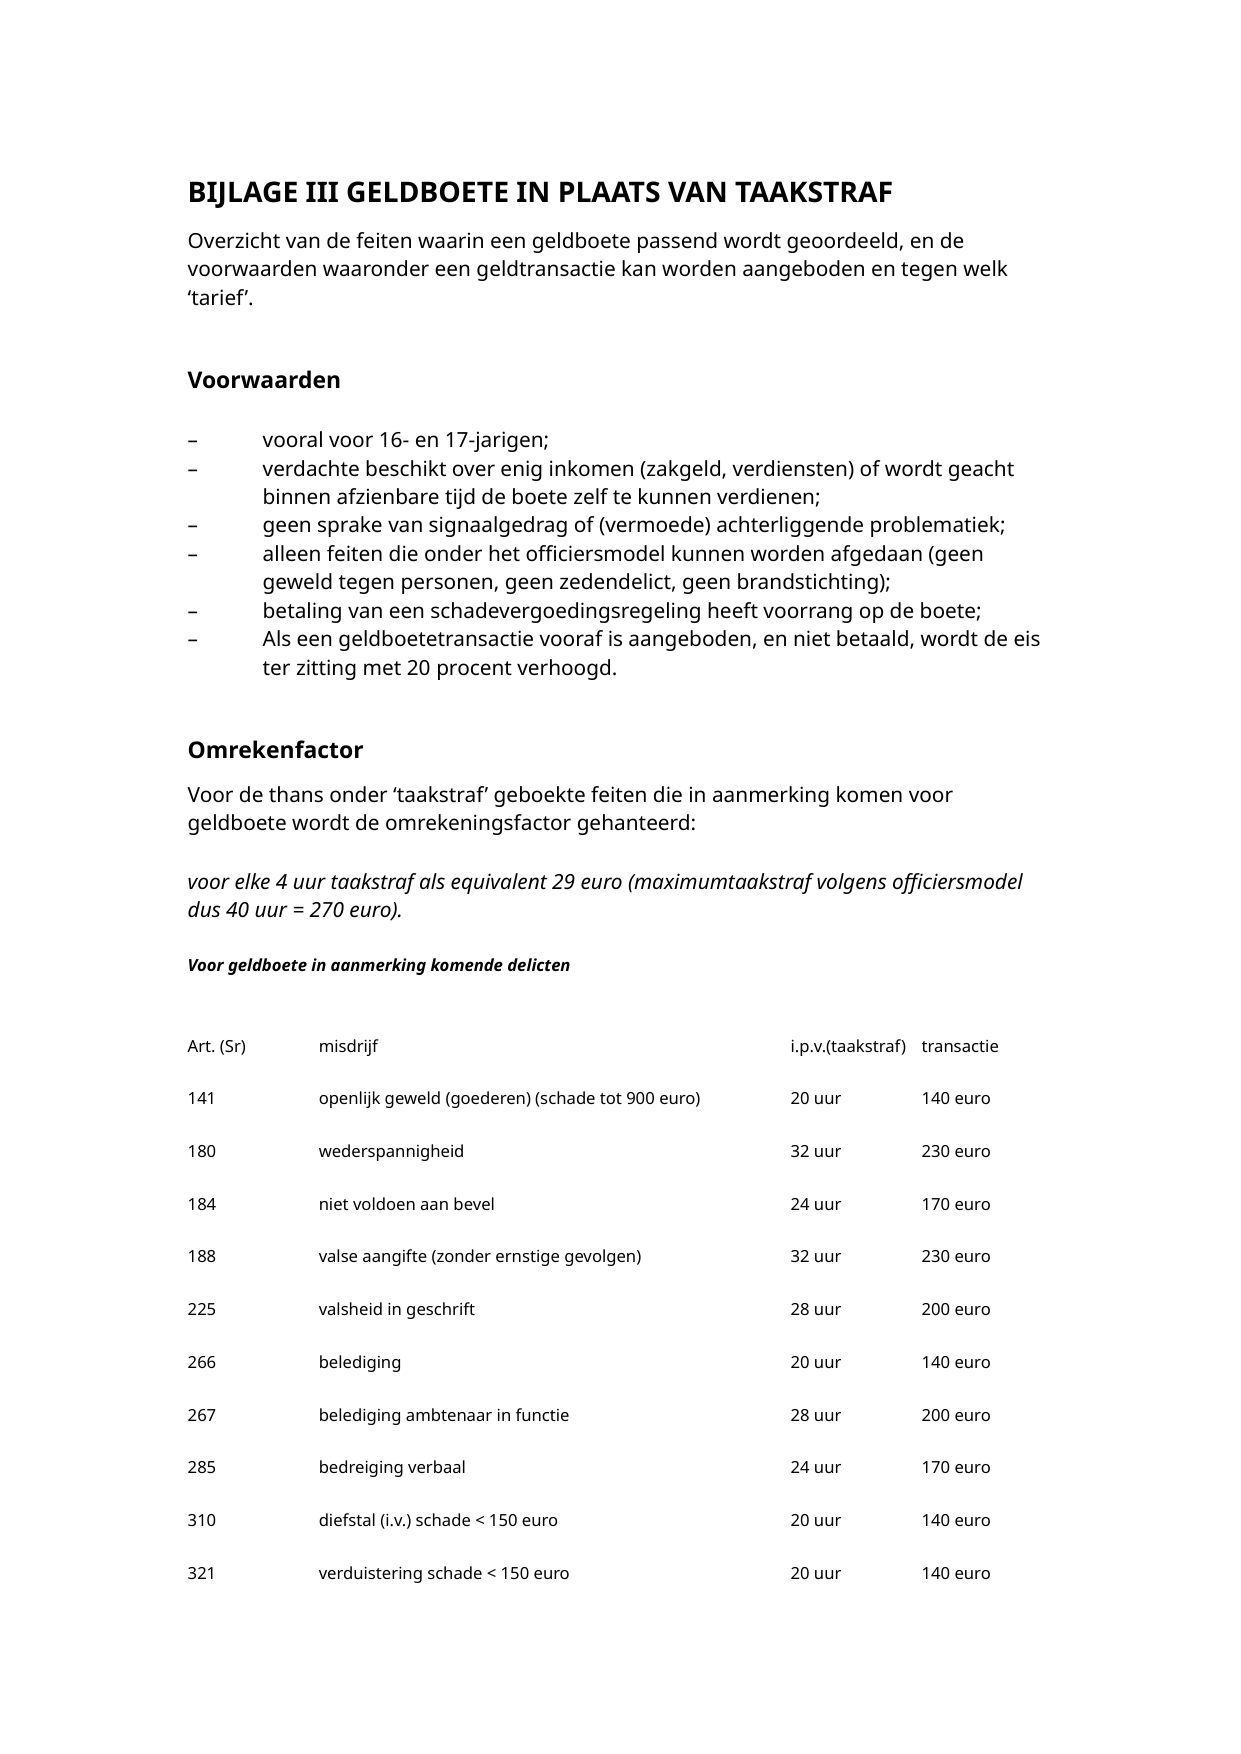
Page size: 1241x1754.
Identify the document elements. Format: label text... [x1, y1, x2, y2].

list alleen feiten die onder het officiersmodel kunnen worden afgedaan (geen geweld tegen personen, geen zedendelict, geen brandstichting); [187, 539, 1053, 596]
table_cell 20 uur [790, 1351, 921, 1403]
table_cell verduistering schade < 150 euro [319, 1561, 790, 1584]
list geen sprake van signaalgedrag of (vermoede) achterliggende problematiek; [187, 511, 1053, 539]
table_cell bedreiging verbaal [319, 1456, 790, 1509]
table_cell 170 euro [921, 1456, 1053, 1509]
table_cell 188 [188, 1245, 318, 1298]
subtitle Omrekenfactor [187, 734, 1053, 765]
table_header misdrijf [319, 1034, 790, 1087]
table_cell 310 [188, 1509, 318, 1561]
table_cell valse aangifte (zonder ernstige gevolgen) [319, 1245, 790, 1298]
table_cell valsheid in geschrift [319, 1298, 790, 1351]
table_cell 24 uur [790, 1193, 921, 1245]
table_header Art. (Sr) [188, 1034, 318, 1087]
table_cell 180 [188, 1140, 318, 1192]
list Als een geldboetetransactie vooraf is aangeboden, en niet betaald, wordt de eis ter zitting met 20 procent verhoogd. [187, 624, 1053, 681]
table_cell 140 euro [921, 1351, 1053, 1403]
list betaling van een schadevergoedingsregeling heeft voorrang op de boete; [187, 596, 1053, 624]
table_cell 285 [188, 1456, 318, 1509]
table_cell niet voldoen aan bevel [319, 1193, 790, 1245]
table_cell 200 euro [921, 1403, 1053, 1456]
text Voor de thans onder ‘taakstraf’ geboekte feiten die in aanmerking komen voor geldboete wordt de omrekeningsfactor gehanteerd: [187, 780, 1053, 837]
table_cell 184 [188, 1193, 318, 1245]
table_cell 32 uur [790, 1245, 921, 1298]
table_cell diefstal (i.v.) schade < 150 euro [319, 1509, 790, 1561]
table_cell 200 euro [921, 1298, 1053, 1351]
table_cell 321 [188, 1561, 318, 1584]
table_cell 20 uur [790, 1561, 921, 1584]
table_cell openlijk geweld (goederen) (schade tot 900 euro) [319, 1087, 790, 1140]
table_cell 225 [188, 1298, 318, 1351]
table_cell belediging [319, 1351, 790, 1403]
table_cell 141 [188, 1087, 318, 1140]
text Voor geldboete in aanmerking komende delicten [187, 954, 1053, 976]
table_cell 230 euro [921, 1140, 1053, 1192]
list verdachte beschikt over enig inkomen (zakgeld, verdiensten) of wordt geacht binnen afzienbare tijd de boete zelf te kunnen verdienen; [187, 454, 1053, 511]
table_cell 267 [188, 1403, 318, 1456]
text voor elke 4 uur taakstraf als equivalent 29 euro (maximumtaakstraf volgens officiersmodel dus 40 uur = 270 euro). [187, 867, 1053, 924]
table_cell 28 uur [790, 1298, 921, 1351]
table_cell 24 uur [790, 1456, 921, 1509]
table_cell 230 euro [921, 1245, 1053, 1298]
text Overzicht van de feiten waarin een geldboete passend wordt geoordeeld, en de voorwaarden waaronder een geldtransactie kan worden aangeboden en tegen welk ‘tarief’. [187, 226, 1053, 311]
subtitle Voorwaarden [187, 364, 1053, 395]
table_cell 140 euro [921, 1087, 1053, 1140]
table_cell 266 [188, 1351, 318, 1403]
table_cell 20 uur [790, 1087, 921, 1140]
table_cell 28 uur [790, 1403, 921, 1456]
table_cell 32 uur [790, 1140, 921, 1192]
table_cell 140 euro [921, 1561, 1053, 1584]
table_cell 20 uur [790, 1509, 921, 1561]
table_cell 170 euro [921, 1193, 1053, 1245]
table_header transactie [921, 1034, 1053, 1087]
table_cell wederspannigheid [319, 1140, 790, 1192]
table_cell belediging ambtenaar in functie [319, 1403, 790, 1456]
table_header i.p.v.(taakstraf) [790, 1034, 921, 1087]
list vooral voor 16- en 17-jarigen; [187, 425, 1053, 454]
table_cell 140 euro [921, 1509, 1053, 1561]
subtitle BIJLAGE III GELDBOETE IN PLAATS VAN TAAKSTRAF [187, 172, 1053, 211]
